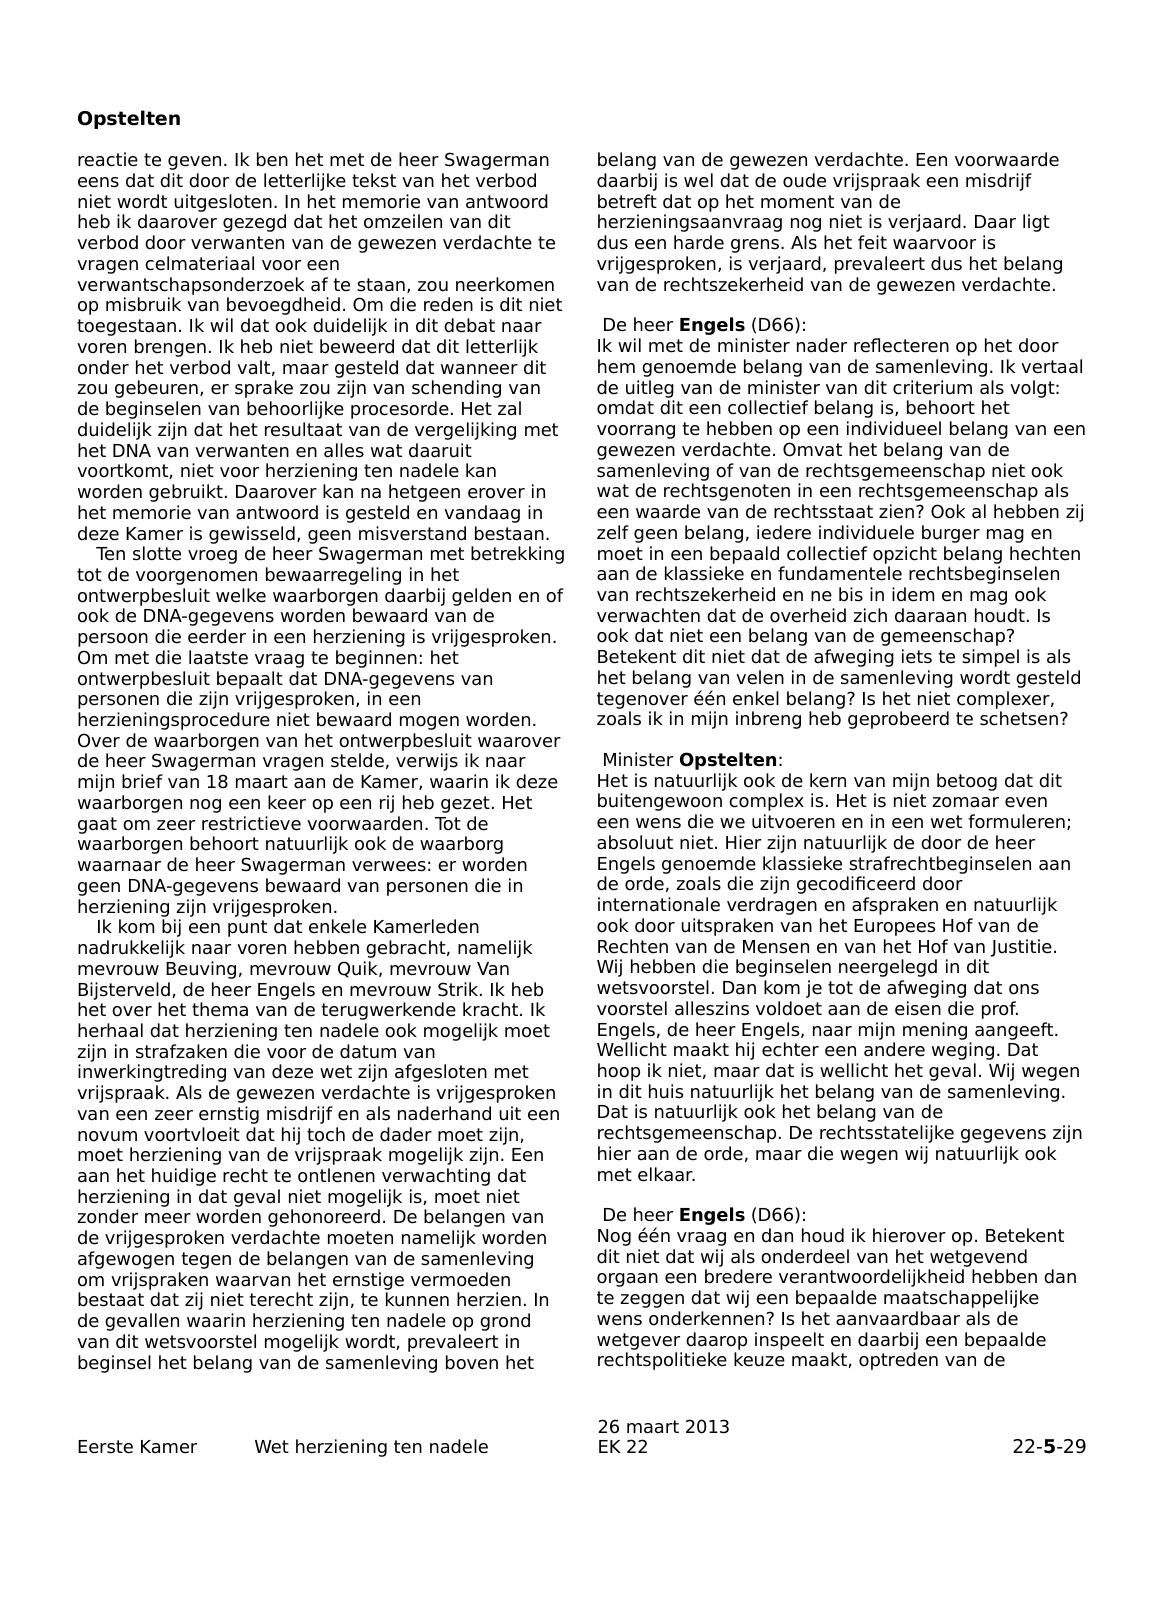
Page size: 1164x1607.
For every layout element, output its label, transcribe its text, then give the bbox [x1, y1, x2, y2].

text Ten slotte vroeg de heer Swagerman met betrekking tot de voorgenomen bewaarregeling in het ontwerpbesluit welke waarborgen daarbij gelden en of ook de DNA-gegevens worden bewaard van de persoon die eerder in een herziening is vrijgesproken. Om met die laatste vraag te beginnen: het ontwerpbesluit bepaalt dat DNA-gegevens van personen die zijn vrijgesproken, in een herzieningsprocedure niet bewaard mogen worden. Over de waarborgen van het ontwerpbesluit waarover de heer Swagerman vragen stelde, verwijs ik naar mijn brief van 18 maart aan de Kamer, waarin ik deze waarborgen nog een keer op een rij heb gezet. Het gaat om zeer restrictieve voorwaarden. Tot de waarborgen behoort natuurlijk ook de waarborg waarnaar de heer Swagerman verwees: er worden geen DNA-gegevens bewaard van personen die in herziening zijn vrijgesproken. [77, 544, 567, 917]
text Minister Opstelten: [596, 750, 1087, 771]
text Nog één vraag en dan houd ik hierover op. Betekent dit niet dat wij als onderdeel van het wetgevend orgaan een bredere verantwoordelijkheid hebben dan te zeggen dat wij een bepaalde maatschappelijke wens onderkennen? Is het aanvaardbaar als de wetgever daarop inspeelt en daarbij een bepaalde rechtspolitieke keuze maakt, optreden van de [596, 1226, 1087, 1371]
text De heer Engels (D66): [596, 315, 1087, 336]
text reactie te geven. Ik ben het met de heer Swagerman eens dat dit door de letterlijke tekst van het verbod niet wordt uitgesloten. In het memorie van antwoord heb ik daarover gezegd dat het omzeilen van dit verbod door verwanten van de gewezen verdachte te vragen celmateriaal voor een verwantschapsonderzoek af te staan, zou neerkomen op misbruik van bevoegdheid. Om die reden is dit niet toegestaan. Ik wil dat ook duidelijk in dit debat naar voren brengen. Ik heb niet beweerd dat dit letterlijk onder het verbod valt, maar gesteld dat wanneer dit zou gebeuren, er sprake zou zijn van schending van de beginselen van behoorlijke procesorde. Het zal duidelijk zijn dat het resultaat van de vergelijking met het DNA van verwanten en alles wat daaruit voortkomt, niet voor herziening ten nadele kan worden gebruikt. Daarover kan na hetgeen erover in het memorie van antwoord is gesteld en vandaag in deze Kamer is gewisseld, geen misverstand bestaan. [77, 150, 567, 544]
text Ik kom bij een punt dat enkele Kamerleden nadrukkelijk naar voren hebben gebracht, namelijk mevrouw Beuving, mevrouw Quik, mevrouw Van Bijsterveld, de heer Engels en mevrouw Strik. Ik heb het over het thema van de terugwerkende kracht. Ik herhaal dat herziening ten nadele ook mogelijk moet zijn in strafzaken die voor de datum van inwerkingtreding van deze wet zijn afgesloten met vrijspraak. Als de gewezen verdachte is vrijgesproken van een zeer ernstig misdrijf en als naderhand uit een novum voortvloeit dat hij toch de dader moet zijn, moet herziening van de vrijspraak mogelijk zijn. Een aan het huidige recht te ontlenen verwachting dat herziening in dat geval niet mogelijk is, moet niet zonder meer worden gehonoreerd. De belangen van de vrijgesproken verdachte moeten namelijk worden afgewogen tegen de belangen van de samenleving om vrijspraken waarvan het ernstige vermoeden bestaat dat zij niet terecht zijn, te kunnen herzien. In de gevallen waarin herziening ten nadele op grond van dit wetsvoorstel mogelijk wordt, prevaleert in beginsel het belang van de samenleving boven het [77, 917, 567, 1373]
text Ik wil met de minister nader reflecteren op het door hem genoemde belang van de samenleving. Ik vertaal de uitleg van de minister van dit criterium als volgt: omdat dit een collectief belang is, behoort het voorrang te hebben op een individueel belang van een gewezen verdachte. Omvat het belang van de samenleving of van de rechtsgemeenschap niet ook wat de rechtsgenoten in een rechtsgemeenschap als een waarde van de rechtsstaat zien? Ook al hebben zij zelf geen belang, iedere individuele burger mag en moet in een bepaald collectief opzicht belang hechten aan de klassieke en fundamentele rechtsbeginselen van rechtszekerheid en ne bis in idem en mag ook verwachten dat de overheid zich daaraan houdt. Is ook dat niet een belang van de gemeenschap? Betekent dit niet dat de afweging iets te simpel is als het belang van velen in de samenleving wordt gesteld tegenover één enkel belang? Is het niet complexer, zoals ik in mijn inbreng heb geprobeerd te schetsen? [596, 336, 1087, 730]
text Het is natuurlijk ook de kern van mijn betoog dat dit buitengewoon complex is. Het is niet zomaar even een wens die we uitvoeren en in een wet formuleren; absoluut niet. Hier zijn natuurlijk de door de heer Engels genoemde klassieke strafrechtbeginselen aan de orde, zoals die zijn gecodificeerd door internationale verdragen en afspraken en natuurlijk ook door uitspraken van het Europees Hof van de Rechten van de Mensen en van het Hof van Justitie. Wij hebben die beginselen neergelegd in dit wetsvoorstel. Dan kom je tot de afweging dat ons voorstel alleszins voldoet aan de eisen die prof. Engels, de heer Engels, naar mijn mening aangeeft. Wellicht maakt hij echter een andere weging. Dat hoop ik niet, maar dat is wellicht het geval. Wij wegen in dit huis natuurlijk het belang van de samenleving. Dat is natuurlijk ook het belang van de rechtsgemeenschap. De rechtsstatelijke gegevens zijn hier aan de orde, maar die wegen wij natuurlijk ook met elkaar. [596, 771, 1087, 1185]
text belang van de gewezen verdachte. Een voorwaarde daarbij is wel dat de oude vrijspraak een misdrijf betreft dat op het moment van de herzieningsaanvraag nog niet is verjaard. Daar ligt dus een harde grens. Als het feit waarvoor is vrijgesproken, is verjaard, prevaleert dus het belang van de rechtszekerheid van de gewezen verdachte. [596, 150, 1087, 295]
text De heer Engels (D66): [596, 1205, 1087, 1226]
